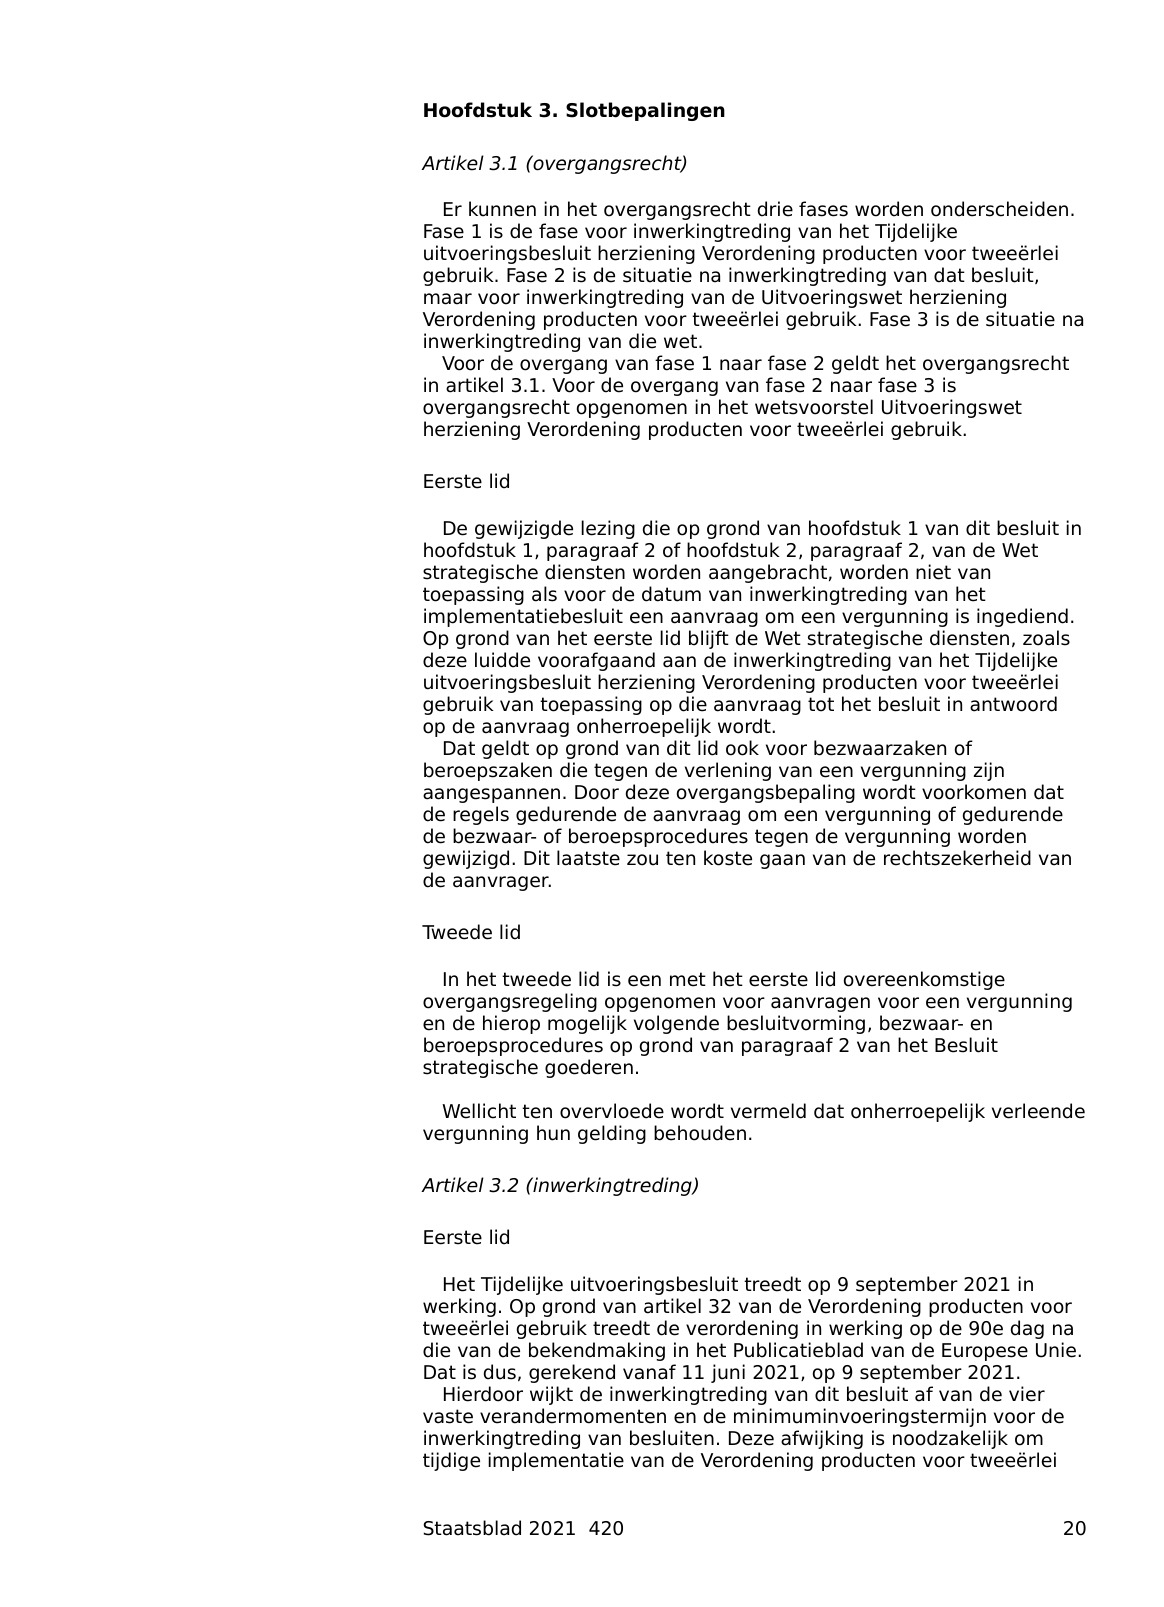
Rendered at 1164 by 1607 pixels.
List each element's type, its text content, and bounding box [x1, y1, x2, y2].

text De gewijzigde lezing die op grond van hoofdstuk 1 van dit besluit in hoofdstuk 1, paragraaf 2 of hoofdstuk 2, paragraaf 2, van de Wet strategische diensten worden aangebracht, worden niet van toepassing als voor de datum van inwerkingtreding van het implementatiebesluit een aanvraag om een vergunning is ingediend. Op grond van het eerste lid blijft de Wet strategische diensten, zoals deze luidde voorafgaand aan de inwerkingtreding van het Tijdelijke uitvoeringsbesluit herziening Verordening producten voor tweeërlei gebruik van toepassing op die aanvraag tot het besluit in antwoord op de aanvraag onherroepelijk wordt. [422, 518, 1087, 738]
subtitle Hoofdstuk 3. Slotbepalingen [422, 100, 1087, 122]
text In het tweede lid is een met het eerste lid overeenkomstige overgangsregeling opgenomen voor aanvragen voor een vergunning en de hierop mogelijk volgende besluitvorming, bezwaar- en beroepsprocedures op grond van paragraaf 2 van het Besluit strategische goederen. [422, 969, 1087, 1079]
subtitle Artikel 3.2 (inwerkingtreding) [422, 1175, 1087, 1197]
text Hierdoor wijkt de inwerkingtreding van dit besluit af van de vier vaste verandermomenten en de minimuminvoeringstermijn voor de inwerkingtreding van besluiten. Deze afwijking is noodzakelijk om tijdige implementatie van de Verordening producten voor tweeërlei [422, 1384, 1087, 1472]
subtitle Eerste lid [422, 1227, 1087, 1249]
subtitle Artikel 3.1 (overgangsrecht) [422, 152, 1087, 174]
subtitle Tweede lid [422, 922, 1087, 944]
subtitle Eerste lid [422, 471, 1087, 493]
text Voor de overgang van fase 1 naar fase 2 geldt het overgangsrecht in artikel 3.1. Voor de overgang van fase 2 naar fase 3 is overgangsrecht opgenomen in het wetsvoorstel Uitvoeringswet herziening Verordening producten voor tweeërlei gebruik. [422, 353, 1087, 441]
text Het Tijdelijke uitvoeringsbesluit treedt op 9 september 2021 in werking. Op grond van artikel 32 van de Verordening producten voor tweeërlei gebruik treedt de verordening in werking op de 90e dag na die van de bekendmaking in het Publicatieblad van de Europese Unie. Dat is dus, gerekend vanaf 11 juni 2021, op 9 september 2021. [422, 1274, 1087, 1384]
text Wellicht ten overvloede wordt vermeld dat onherroepelijk verleende vergunning hun gelding behouden. [422, 1101, 1087, 1145]
text Dat geldt op grond van dit lid ook voor bezwaarzaken of beroepszaken die tegen de verlening van een vergunning zijn aangespannen. Door deze overgangsbepaling wordt voorkomen dat de regels gedurende de aanvraag om een vergunning of gedurende de bezwaar- of beroepsprocedures tegen de vergunning worden gewijzigd. Dit laatste zou ten koste gaan van de rechtszekerheid van de aanvrager. [422, 738, 1087, 892]
text Er kunnen in het overgangsrecht drie fases worden onderscheiden. Fase 1 is de fase voor inwerkingtreding van het Tijdelijke uitvoeringsbesluit herziening Verordening producten voor tweeërlei gebruik. Fase 2 is de situatie na inwerkingtreding van dat besluit, maar voor inwerkingtreding van de Uitvoeringswet herziening Verordening producten voor tweeërlei gebruik. Fase 3 is de situatie na inwerkingtreding van die wet. [422, 199, 1087, 353]
